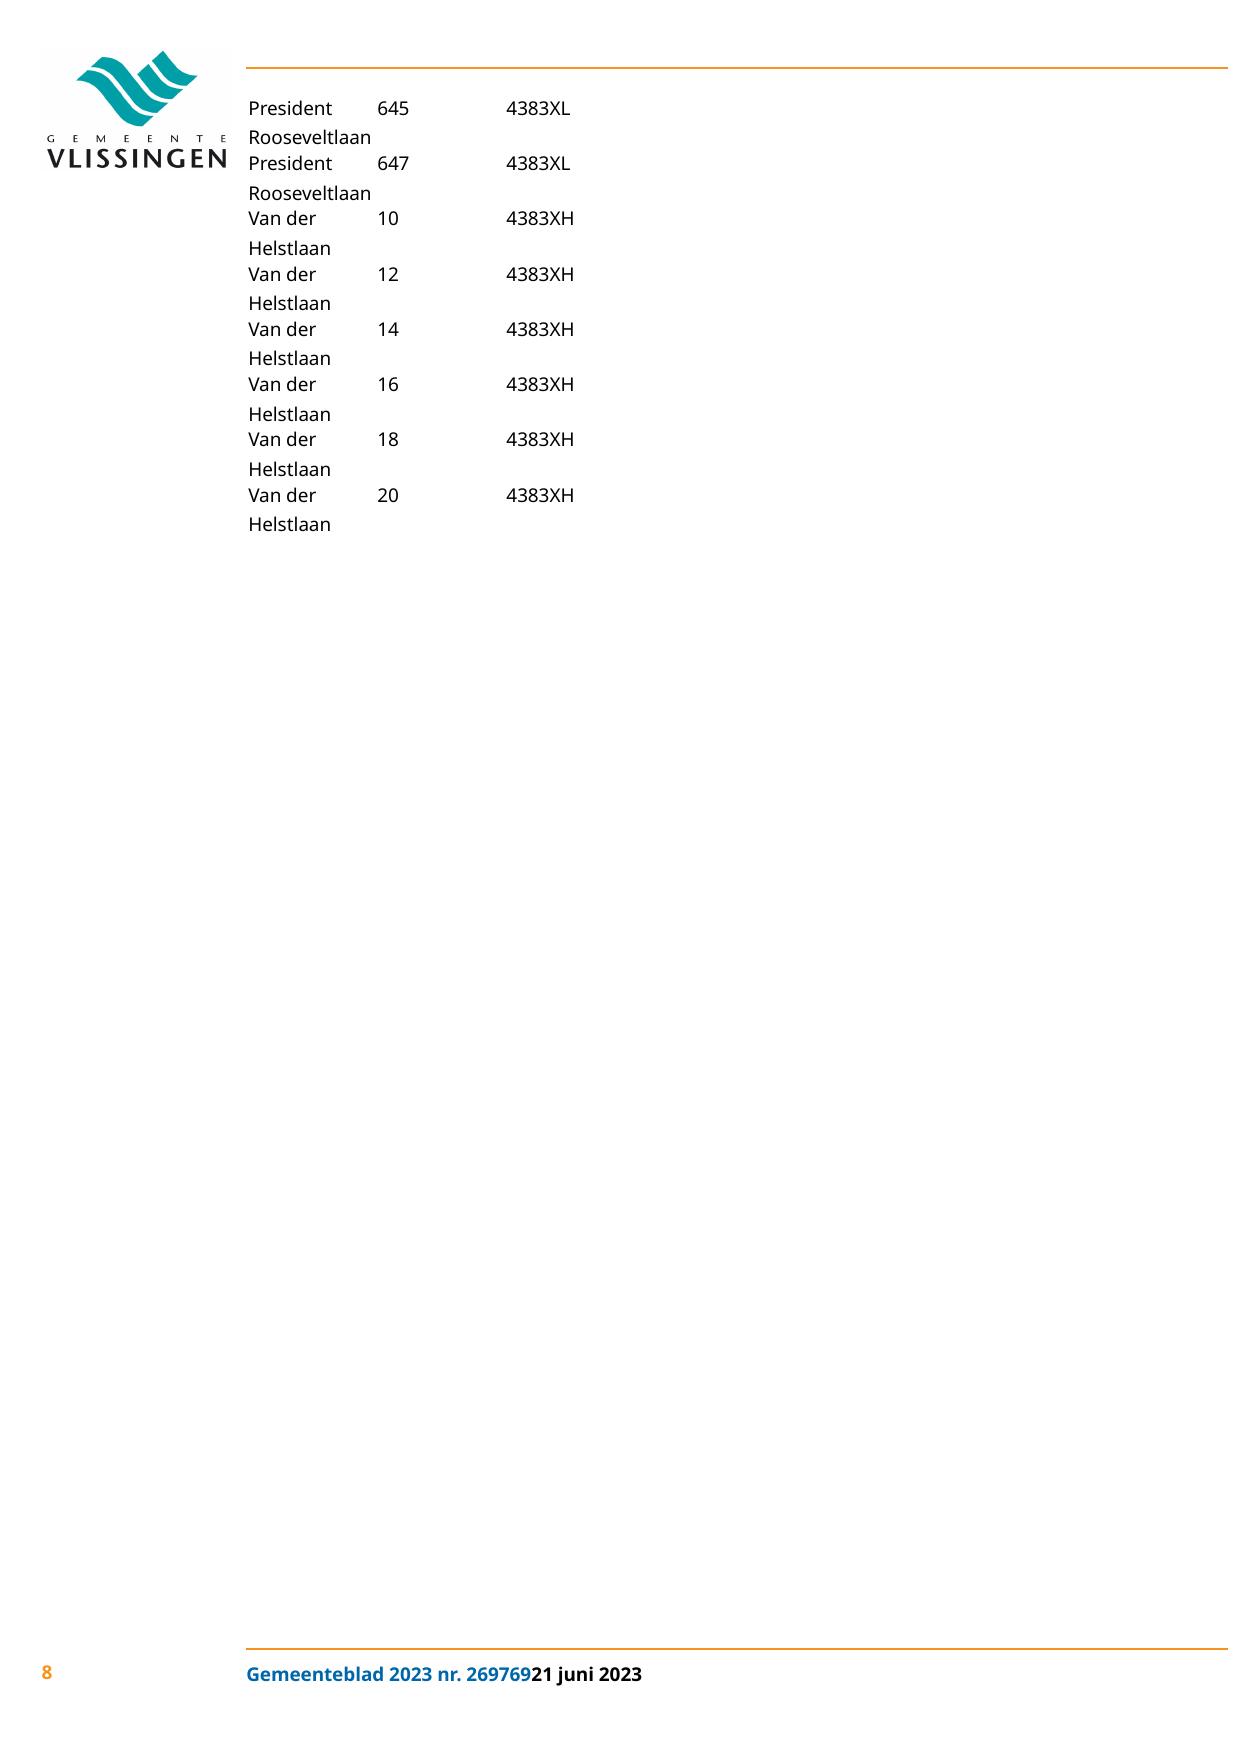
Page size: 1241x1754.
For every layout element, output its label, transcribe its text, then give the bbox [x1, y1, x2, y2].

table_cell [635, 371, 764, 427]
table_cell [1023, 482, 1152, 537]
table_cell Van der Helstlaan [248, 371, 377, 427]
table_cell [894, 316, 1022, 371]
table_cell [1023, 537, 1152, 563]
table_cell [1023, 95, 1152, 150]
table_cell 4383XH [506, 482, 635, 537]
table_cell 4383XH [506, 427, 635, 482]
table_cell [635, 261, 764, 316]
table_cell [506, 537, 635, 563]
table_cell [635, 427, 764, 482]
table_cell [1023, 316, 1152, 371]
table_cell 4383XL [506, 95, 635, 150]
table_cell Van der Helstlaan [248, 427, 377, 482]
table_cell [894, 95, 1022, 150]
table_cell [894, 150, 1022, 205]
table_cell 4383XH [506, 261, 635, 316]
table_cell [635, 316, 764, 371]
table_cell [764, 261, 893, 316]
table_cell [635, 95, 764, 150]
table_cell [248, 537, 377, 563]
table_cell 16 [377, 371, 506, 427]
table_cell [894, 427, 1022, 482]
table_cell [377, 537, 506, 563]
table_cell [635, 537, 764, 563]
table_cell President Rooseveltlaan [248, 150, 377, 205]
table_cell 20 [377, 482, 506, 537]
table_cell 10 [377, 205, 506, 261]
table_cell [894, 537, 1022, 563]
table_cell [1023, 371, 1152, 427]
table_cell 647 [377, 150, 506, 205]
table_cell [764, 205, 893, 261]
table_cell President Rooseveltlaan [248, 95, 377, 150]
table_cell 645 [377, 95, 506, 150]
table_cell [894, 205, 1022, 261]
table_cell 18 [377, 427, 506, 482]
table_cell Van der Helstlaan [248, 261, 377, 316]
table_cell [764, 427, 893, 482]
table_cell [764, 537, 893, 563]
table_cell [1023, 205, 1152, 261]
table_cell [1023, 261, 1152, 316]
table_cell 4383XH [506, 316, 635, 371]
table_cell [764, 150, 893, 205]
table_cell 12 [377, 261, 506, 316]
table_cell [635, 482, 764, 537]
table_cell Van der Helstlaan [248, 205, 377, 261]
table_cell [894, 371, 1022, 427]
table_cell [764, 95, 893, 150]
table_cell 4383XH [506, 371, 635, 427]
table_cell [1023, 427, 1152, 482]
table_cell [764, 482, 893, 537]
table_cell [1023, 150, 1152, 205]
table_cell 14 [377, 316, 506, 371]
table_cell Van der Helstlaan [248, 316, 377, 371]
table_cell [635, 205, 764, 261]
table_cell [894, 261, 1022, 316]
table_cell [764, 371, 893, 427]
picture [41, 47, 231, 172]
table_cell [764, 316, 893, 371]
table_cell [894, 482, 1022, 537]
table_cell Van der Helstlaan [248, 482, 377, 537]
table_cell [635, 150, 764, 205]
table_cell 4383XL [506, 150, 635, 205]
table_cell 4383XH [506, 205, 635, 261]
